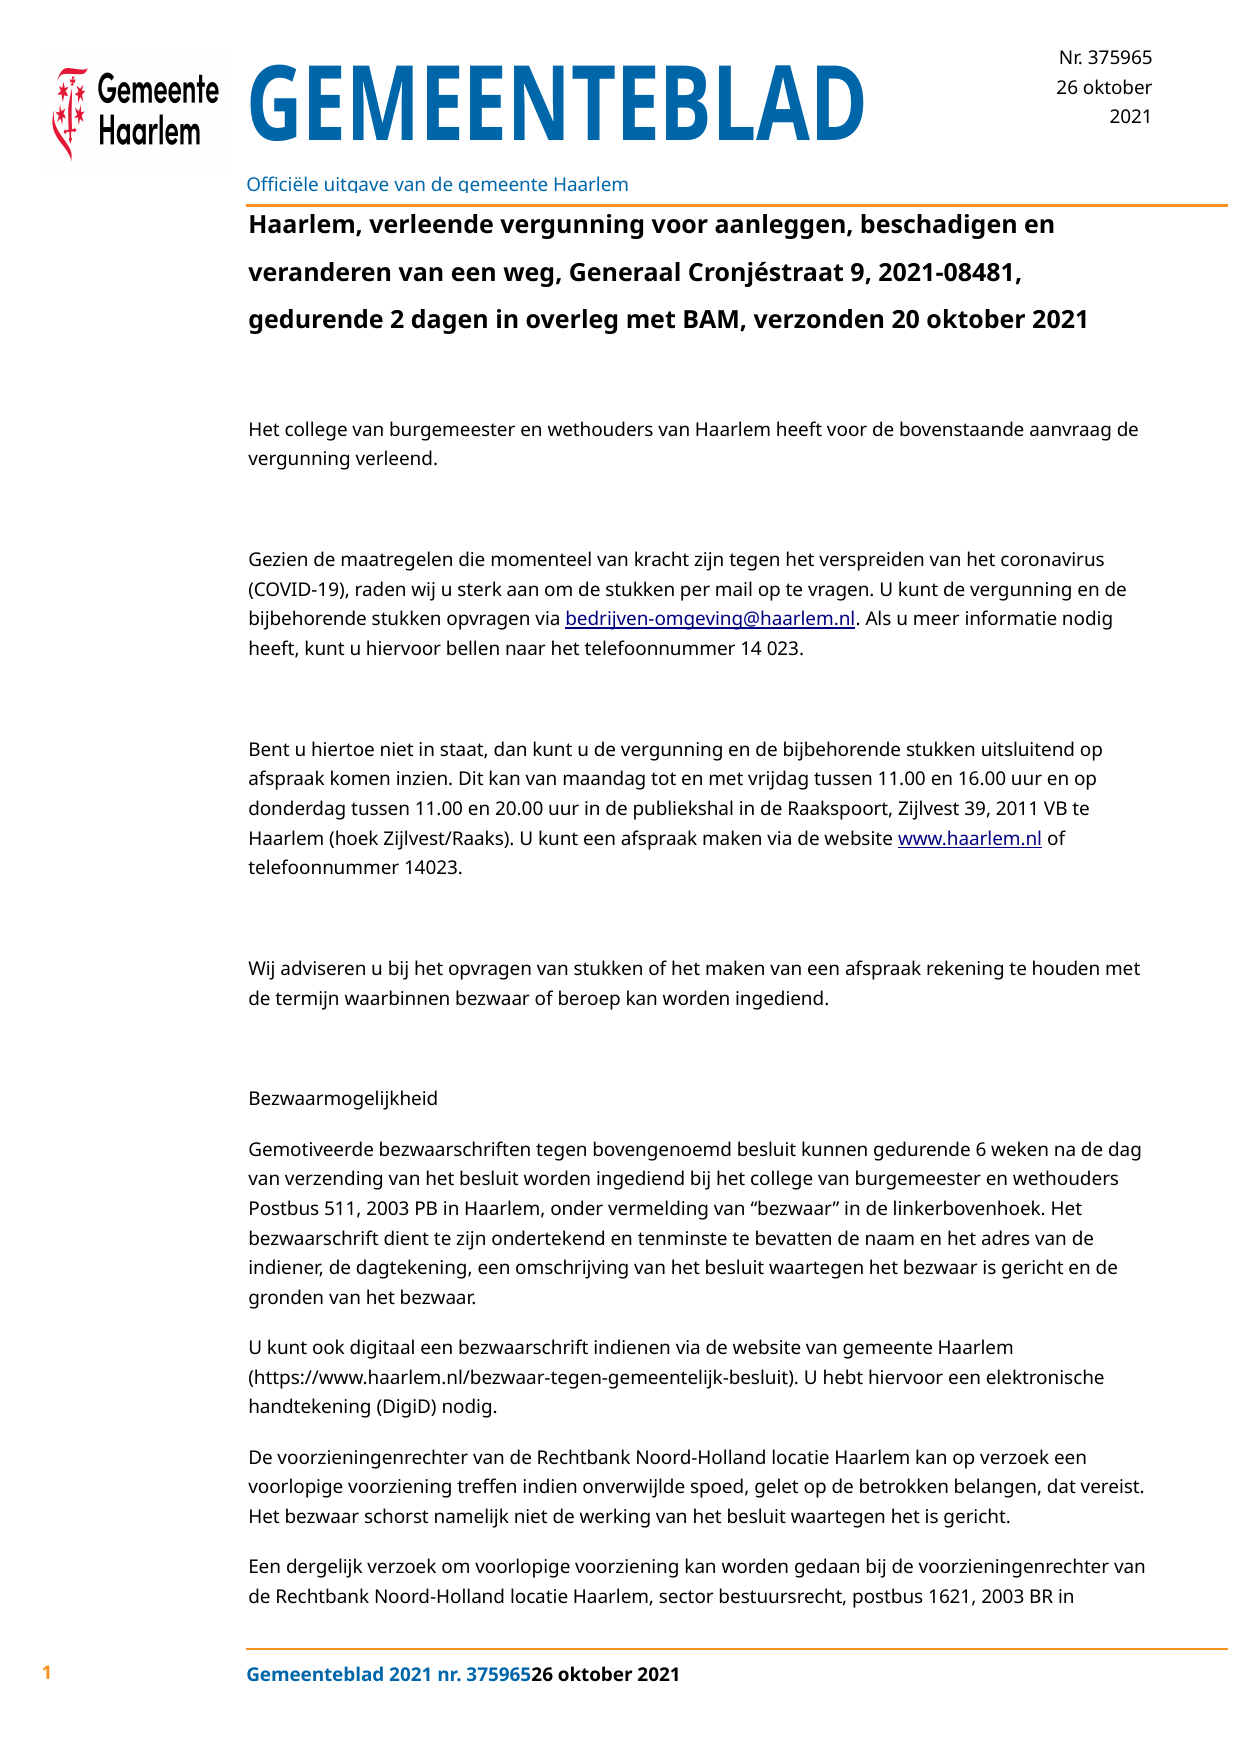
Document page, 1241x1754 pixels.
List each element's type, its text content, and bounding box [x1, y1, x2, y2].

text U kunt ook digitaal een bezwaarschrift indienen via de website van gemeente Haarlem (https://www.haarlem.nl/bezwaar-tegen-gemeentelijk-besluit). U hebt hiervoor een elektronische handtekening (DigiD) nodig. [248, 1334, 1152, 1419]
text Het college van burgemeester en wethouders van Haarlem heeft voor de bovenstaande aanvraag de vergunning verleend. [248, 416, 1152, 471]
text Wij adviseren u bij het opvragen van stukken of het maken van een afspraak rekening te houden met de termijn waarbinnen bezwaar of beroep kan worden ingediend. [248, 955, 1152, 1010]
text Een dergelijk verzoek om voorlopige voorziening kan worden gedaan bij de voorzieningenrechter van de Rechtbank Noord-Holland locatie Haarlem, sector bestuursrecht, postbus 1621, 2003 BR in [248, 1553, 1152, 1609]
text Gemotiveerde bezwaarschriften tegen bovengenoemd besluit kunnen gedurende 6 weken na de dag van verzending van het besluit worden ingediend bij het college van burgemeester en wethouders Postbus 511, 2003 PB in Haarlem, onder vermelding van “bezwaar” in de linkerbovenhoek. Het bezwaarschrift dient te zijn ondertekend en tenminste te bevatten de naam en het adres van de indiener, de dagtekening, een omschrijving van het besluit waartegen het bezwaar is gericht en de gronden van het bezwaar. [248, 1136, 1152, 1309]
picture [41, 47, 231, 172]
text Bent u hiertoe niet in staat, dan kunt u de vergunning en de bijbehorende stukken uitsluitend op afspraak komen inzien. Dit kan van maandag tot en met vrijdag tussen 11.00 en 16.00 uur en op donderdag tussen 11.00 en 20.00 uur in de publiekshal in de Raakspoort, Zijlvest 39, 2011 VB te Haarlem (hoek Zijlvest/Raaks). U kunt een afspraak maken via de website www.haarlem.nl of telefoonnummer 14023. [248, 736, 1152, 880]
text Gezien de maatregelen die momenteel van kracht zijn tegen het verspreiden van het coronavirus (COVID-19), raden wij u sterk aan om de stukken per mail op te vragen. U kunt de vergunning en de bijbehorende stukken opvragen via bedrijven-omgeving@haarlem.nl. Als u meer informatie nodig heeft, kunt u hiervoor bellen naar het telefoonnummer 14 023. [248, 546, 1152, 661]
text De voorzieningenrechter van de Rechtbank Noord-Holland locatie Haarlem kan op verzoek een voorlopige voorziening treffen indien onverwijlde spoed, gelet op de betrokken belangen, dat vereist. Het bezwaar schorst namelijk niet de werking van het besluit waartegen het is gericht. [248, 1444, 1152, 1529]
text Bezwaarmogelijkheid [248, 1086, 1152, 1111]
text Haarlem, verleende vergunning voor aanleggen, beschadigen en veranderen van een weg, Generaal Cronjéstraat 9, 2021-08481, gedurende 2 dagen in overleg met BAM, verzonden 20 oktober 2021 [248, 207, 1152, 336]
